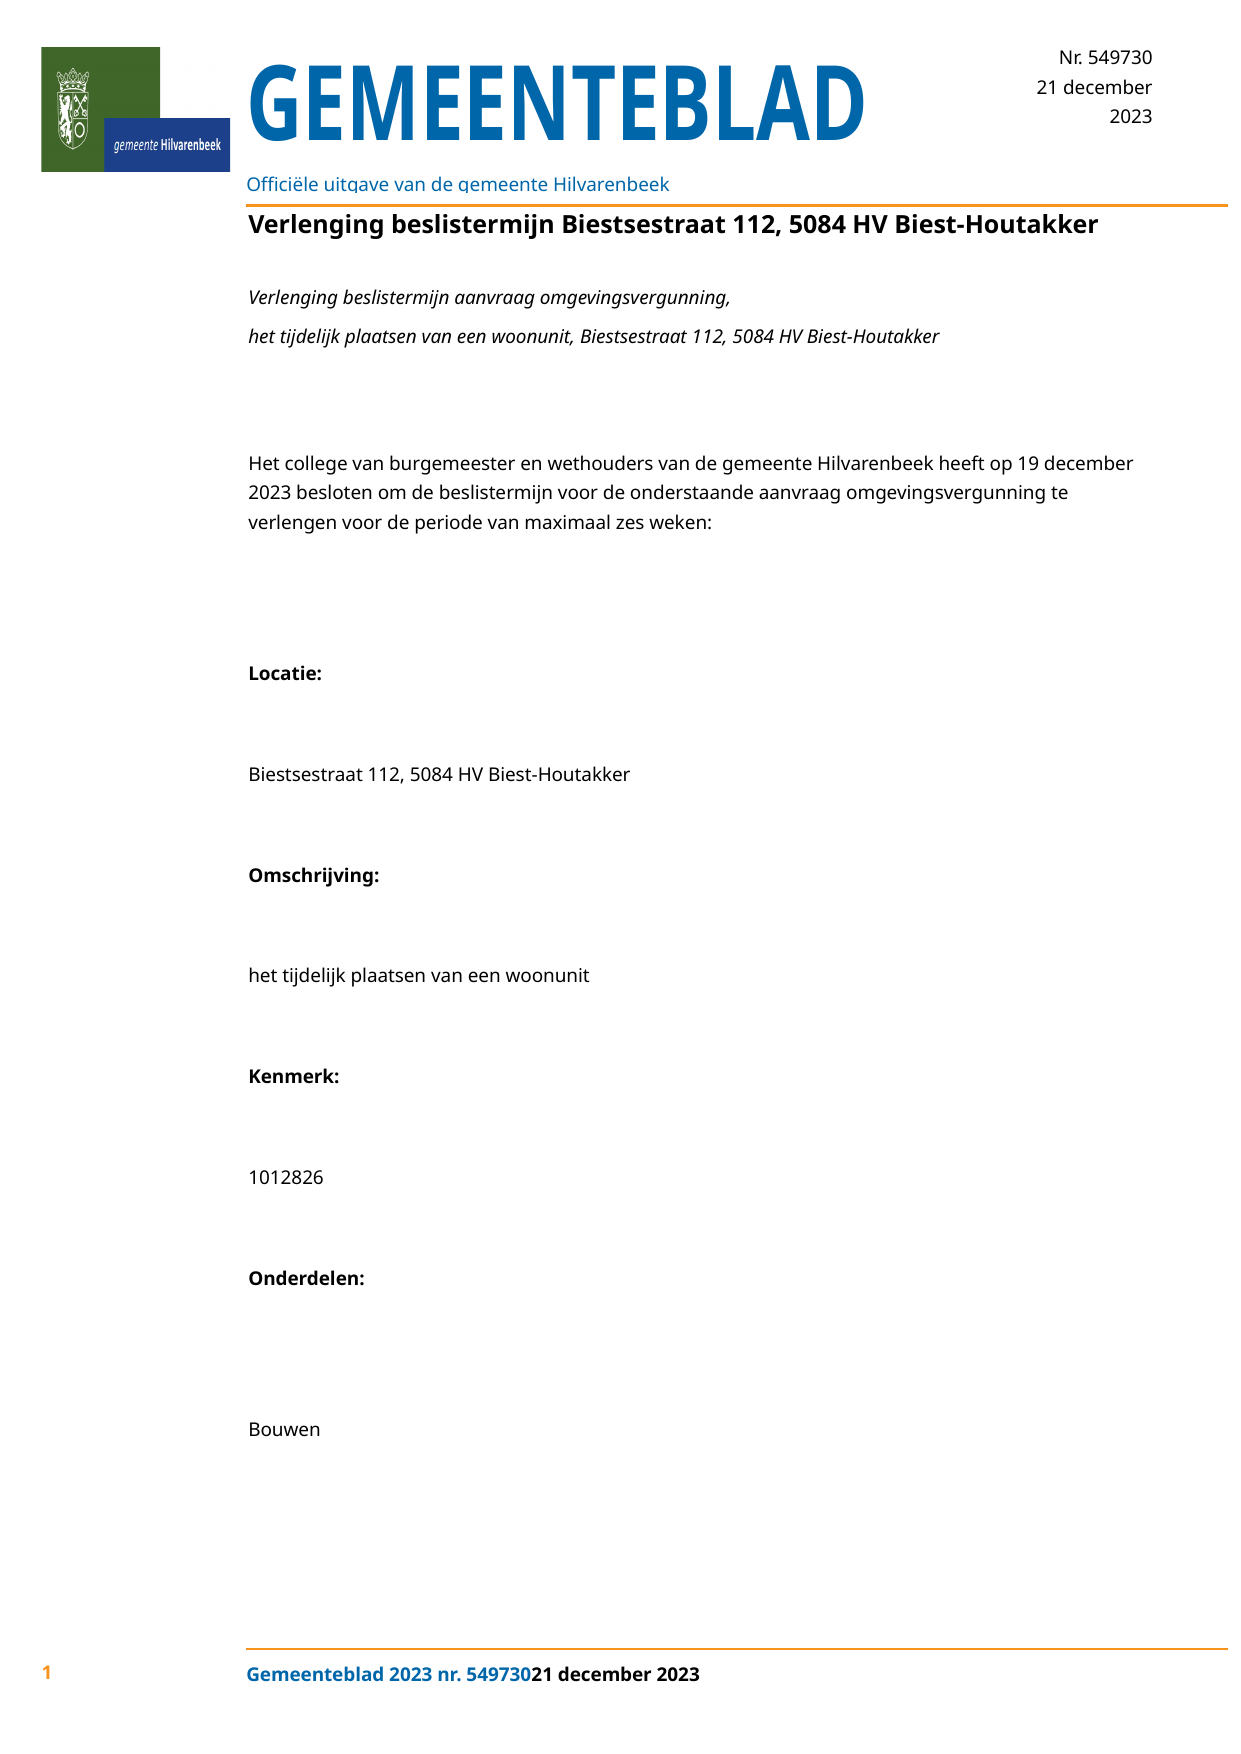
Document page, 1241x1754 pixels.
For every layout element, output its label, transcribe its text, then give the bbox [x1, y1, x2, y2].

text Locatie: [248, 660, 1152, 686]
text Het college van burgemeester en wethouders van de gemeente Hilvarenbeek heeft op 19 december 2023 besloten om de beslistermijn voor de onderstaande aanvraag omgevingsvergunning te verlengen voor de periode van maximaal zes weken: [248, 450, 1152, 534]
text Kenmerk: [248, 1063, 1152, 1089]
text Biestsestraat 112, 5084 HV Biest-Houtakker [248, 761, 1152, 787]
text Bouwen [248, 1416, 1152, 1442]
text het tijdelijk plaatsen van een woonunit [248, 963, 1152, 988]
text Verlenging beslistermijn Biestsestraat 112, 5084 HV Biest-Houtakker [248, 207, 1152, 241]
text het tijdelijk plaatsen van een woonunit, Biestsestraat 112, 5084 HV Biest-Houtakker [248, 323, 1152, 349]
picture [41, 47, 231, 172]
text 1012826 [248, 1164, 1152, 1190]
text Onderdelen: [248, 1265, 1152, 1291]
text Omschrijving: [248, 862, 1152, 887]
text Verlenging beslistermijn aanvraag omgevingsvergunning, [248, 284, 1152, 309]
